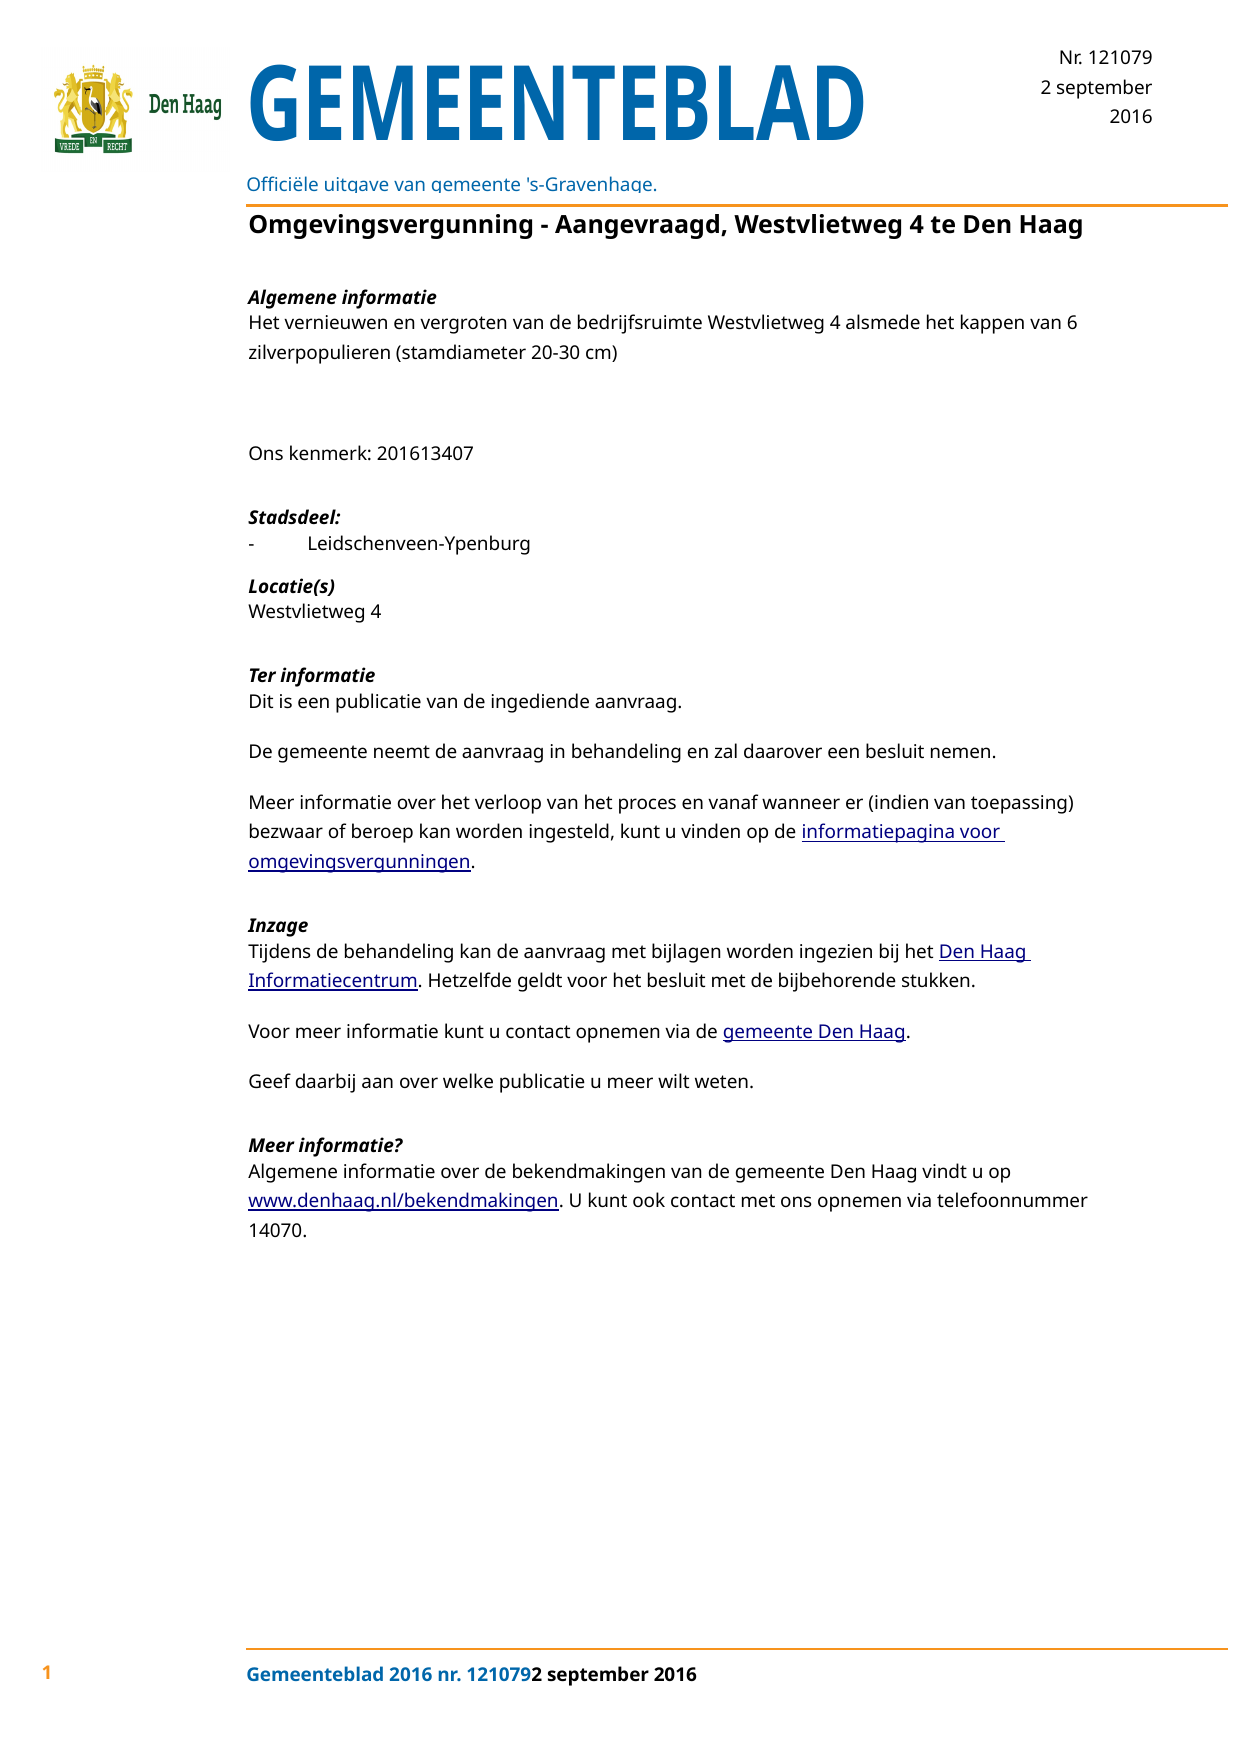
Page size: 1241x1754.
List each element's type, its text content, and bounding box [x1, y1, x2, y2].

text Ons kenmerk: 201613407 [248, 440, 1152, 466]
text Dit is een publicatie van de ingediende aanvraag. [248, 688, 1152, 714]
text Geef daarbij aan over welke publicatie u meer wilt weten. [248, 1068, 1152, 1094]
text Voor meer informatie kunt u contact opnemen via de gemeente Den Haag. [248, 1018, 1152, 1044]
text De gemeente neemt de aanvraag in behandeling en zal daarover een besluit nemen. [248, 739, 1152, 764]
text Algemene informatie [248, 284, 1152, 309]
text Stadsdeel: [248, 504, 1152, 530]
text Meer informatie over het verloop van het proces en vanaf wanneer er (indien van toepassing) bezwaar of beroep kan worden ingesteld, kunt u vinden op de informatiepagina voor omgevingsvergunningen. [248, 789, 1152, 874]
text Het vernieuwen en vergroten van de bedrijfsruimte Westvlietweg 4 alsmede het kappen van 6 zilverpopulieren (stamdiameter 20-30 cm) [248, 309, 1152, 365]
text Tijdens de behandeling kan de aanvraag met bijlagen worden ingezien bij het Den Haag Informatiecentrum. Hetzelfde geldt voor het besluit met de bijbehorende stukken. [248, 938, 1152, 993]
text Westvlietweg 4 [248, 598, 1152, 624]
text Locatie(s) [248, 573, 1152, 598]
text Ter informatie [248, 662, 1152, 688]
text Meer informatie? [248, 1132, 1152, 1158]
text Omgevingsvergunning - Aangevraagd, Westvlietweg 4 te Den Haag [248, 207, 1152, 241]
picture [41, 47, 231, 172]
text Inzage [248, 912, 1152, 938]
text Algemene informatie over de bekendmakingen van de gemeente Den Haag vindt u op www.denhaag.nl/bekendmakingen. U kunt ook contact met ons opnemen via telefoonnummer 14070. [248, 1158, 1152, 1243]
list Leidschenveen-Ypenburg [248, 530, 1152, 555]
